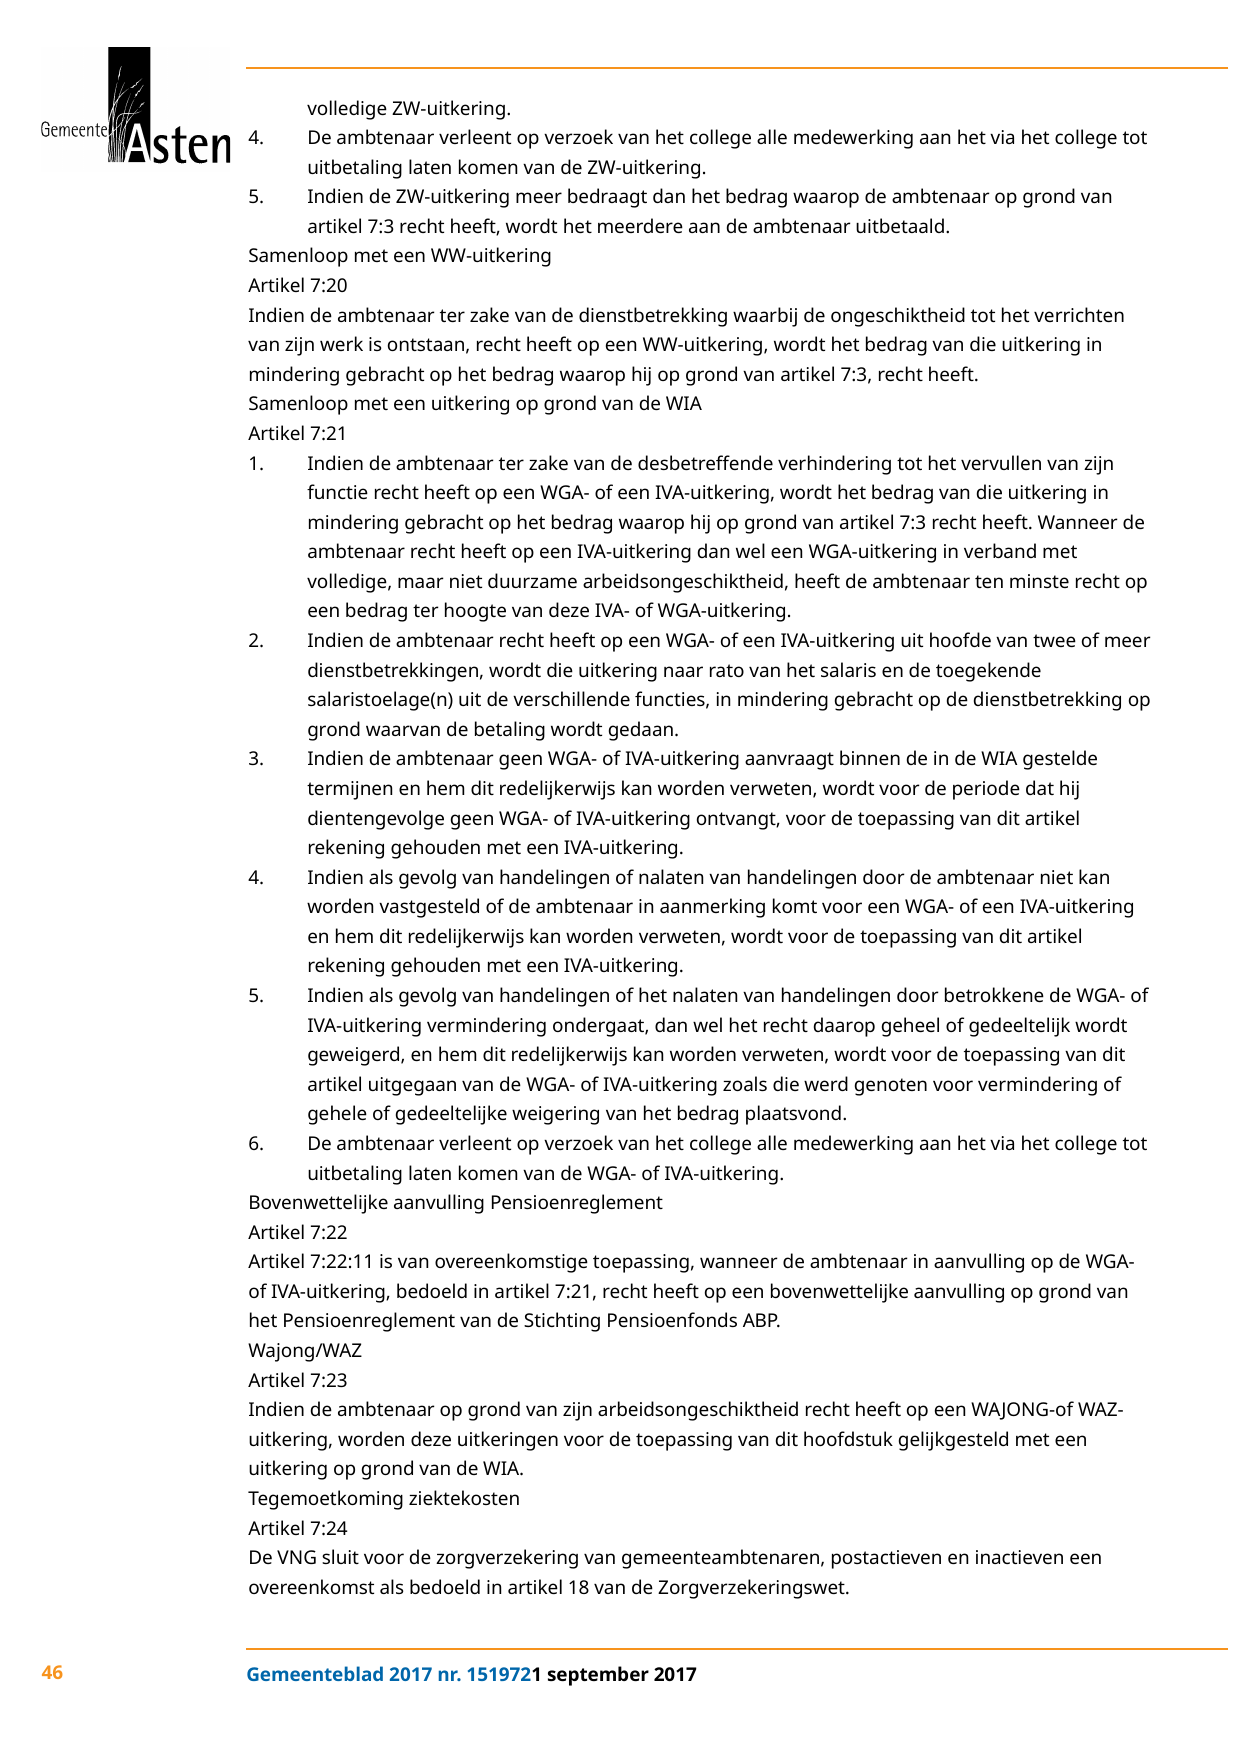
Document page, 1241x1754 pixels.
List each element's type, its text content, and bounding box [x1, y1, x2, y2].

text Bovenwettelijke aanvulling Pensioenreglement [248, 1189, 1152, 1215]
list De ambtenaar verleent op verzoek van het college alle medewerking aan het via het college tot uitbetaling laten komen van de ZW-uitkering. [248, 124, 1152, 180]
text Artikel 7:21 [248, 420, 1152, 446]
list Indien als gevolg van handelingen of nalaten van handelingen door de ambtenaar niet kan worden vastgesteld of de ambtenaar in aanmerking komt voor een WGA- of een IVA-uitkering en hem dit redelijkerwijs kan worden verweten, wordt voor de toepassing van dit artikel rekening gehouden met een IVA-uitkering. [248, 864, 1152, 978]
text Artikel 7:22 [248, 1219, 1152, 1245]
list De ambtenaar verleent op verzoek van het college alle medewerking aan het via het college tot uitbetaling laten komen van de WGA- of IVA-uitkering. [248, 1130, 1152, 1186]
list Indien de ambtenaar geen WGA- of IVA-uitkering aanvraagt binnen de in de WIA gestelde termijnen en hem dit redelijkerwijs kan worden verweten, wordt voor de periode dat hij dientengevolge geen WGA- of IVA-uitkering ontvangt, voor de toepassing van dit artikel rekening gehouden met een IVA-uitkering. [248, 746, 1152, 860]
text Artikel 7:23 [248, 1367, 1152, 1393]
picture [41, 47, 231, 172]
text Indien de ambtenaar ter zake van de dienstbetrekking waarbij de ongeschiktheid tot het verrichten van zijn werk is ontstaan, recht heeft op een WW-uitkering, wordt het bedrag van die uitkering in mindering gebracht op het bedrag waarop hij op grond van artikel 7:3, recht heeft. [248, 302, 1152, 387]
list Indien de ambtenaar ter zake van de desbetreffende verhindering tot het vervullen van zijn functie recht heeft op een WGA- of een IVA-uitkering, wordt het bedrag van die uitkering in mindering gebracht op het bedrag waarop hij op grond van artikel 7:3 recht heeft. Wanneer de ambtenaar recht heeft op een IVA-uitkering dan wel een WGA-uitkering in verband met volledige, maar niet duurzame arbeidsongeschiktheid, heeft de ambtenaar ten minste recht op een bedrag ter hoogte van deze IVA- of WGA-uitkering. [248, 450, 1152, 623]
text Samenloop met een WW-uitkering [248, 243, 1152, 268]
list Indien de ambtenaar recht heeft op een WGA- of een IVA-uitkering uit hoofde van twee of meer dienstbetrekkingen, wordt die uitkering naar rato van het salaris en de toegekende salaristoelage(n) uit de verschillende functies, in mindering gebracht op de dienstbetrekking op grond waarvan de betaling wordt gedaan. [248, 627, 1152, 742]
list Indien als gevolg van handelingen of het nalaten van handelingen door betrokkene de WGA- of IVA-uitkering vermindering ondergaat, dan wel het recht daarop geheel of gedeeltelijk wordt geweigerd, en hem dit redelijkerwijs kan worden verweten, wordt voor de toepassing van dit artikel uitgegaan van de WGA- of IVA-uitkering zoals die werd genoten voor vermindering of gehele of gedeeltelijke weigering van het bedrag plaatsvond. [248, 982, 1152, 1126]
text Artikel 7:22:11 is van overeenkomstige toepassing, wanneer de ambtenaar in aanvulling op de WGA- of IVA-uitkering, bedoeld in artikel 7:21, recht heeft op een bovenwettelijke aanvulling op grond van het Pensioenreglement van de Stichting Pensioenfonds ABP. [248, 1248, 1152, 1333]
text Artikel 7:24 [248, 1515, 1152, 1541]
text Indien de ambtenaar op grond van zijn arbeidsongeschiktheid recht heeft op een WAJONG-of WAZ-uitkering, worden deze uitkeringen voor de toepassing van dit hoofdstuk gelijkgesteld met een uitkering op grond van de WIA. [248, 1396, 1152, 1481]
text Wajong/WAZ [248, 1337, 1152, 1363]
list Indien de ZW-uitkering meer bedraagt dan het bedrag waarop de ambtenaar op grond van artikel 7:3 recht heeft, wordt het meerdere aan de ambtenaar uitbetaald. [248, 183, 1152, 239]
text Samenloop met een uitkering op grond van de WIA [248, 391, 1152, 416]
list volledige ZW-uitkering. [248, 95, 1152, 121]
text Tegemoetkoming ziektekosten [248, 1485, 1152, 1511]
text De VNG sluit voor de zorgverzekering van gemeenteambtenaren, postactieven en inactieven een overeenkomst als bedoeld in artikel 18 van de Zorgverzekeringswet. [248, 1544, 1152, 1600]
text Artikel 7:20 [248, 272, 1152, 298]
